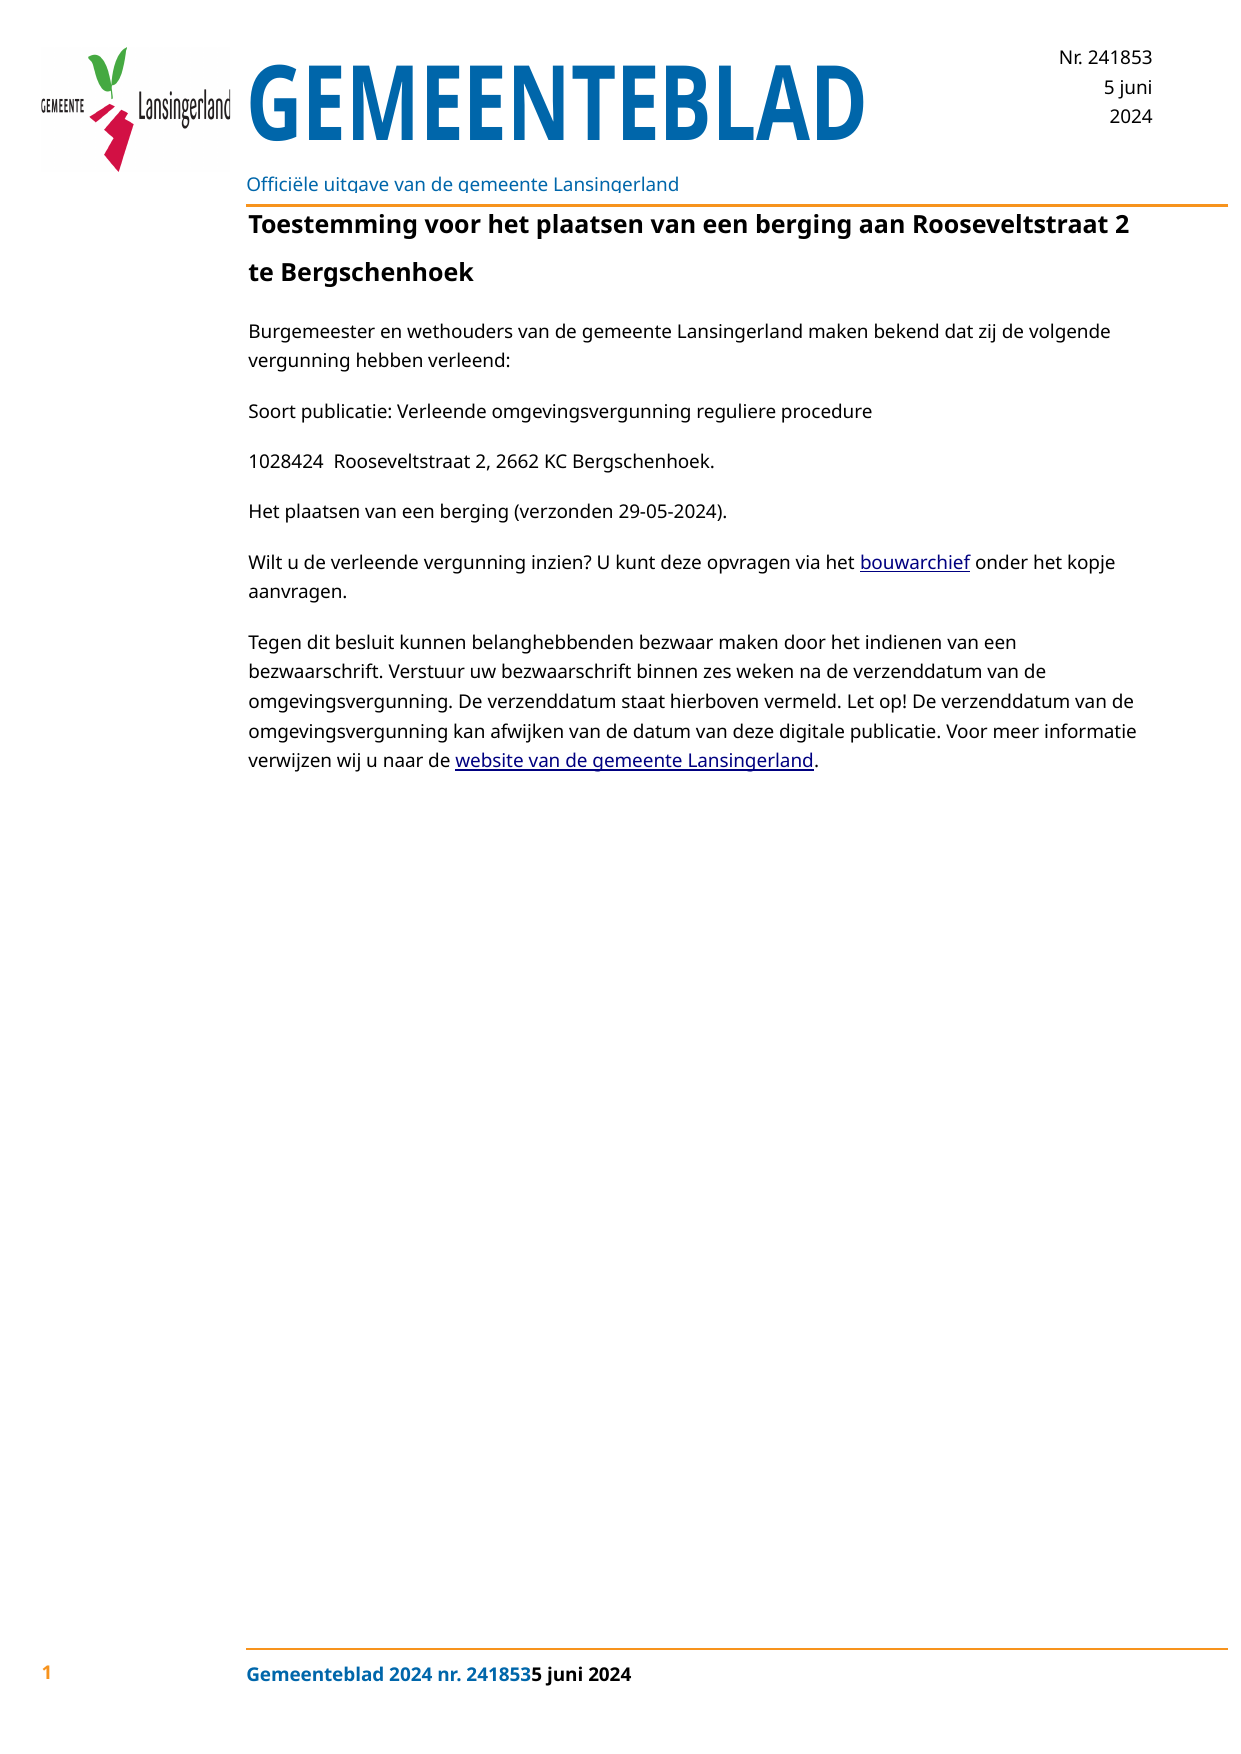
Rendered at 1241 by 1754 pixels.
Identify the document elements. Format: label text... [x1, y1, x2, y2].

picture [41, 47, 231, 172]
text Het plaatsen van een berging (verzonden 29-05-2024). [248, 499, 1152, 524]
text Burgemeester en wethouders van de gemeente Lansingerland maken bekend dat zij de volgende vergunning hebben verleend: [248, 318, 1152, 373]
text Toestemming voor het plaatsen van een berging aan Rooseveltstraat 2 te Bergschenhoek [248, 207, 1152, 288]
text Soort publicatie: Verleende omgevingsvergunning reguliere procedure [248, 398, 1152, 424]
text Wilt u de verleende vergunning inzien? U kunt deze opvragen via het bouwarchief onder het kopje aanvragen. [248, 549, 1152, 604]
text 1028424 Rooseveltstraat 2, 2662 KC Bergschenhoek. [248, 448, 1152, 474]
text Tegen dit besluit kunnen belanghebbenden bezwaar maken door het indienen van een bezwaarschrift. Verstuur uw bezwaarschrift binnen zes weken na de verzenddatum van de omgevingsvergunning. De verzenddatum staat hierboven vermeld. Let op! De verzenddatum van de omgevingsvergunning kan afwijken van de datum van deze digitale publicatie. Voor meer informatie verwijzen wij u naar de website van de gemeente Lansingerland. [248, 629, 1152, 773]
